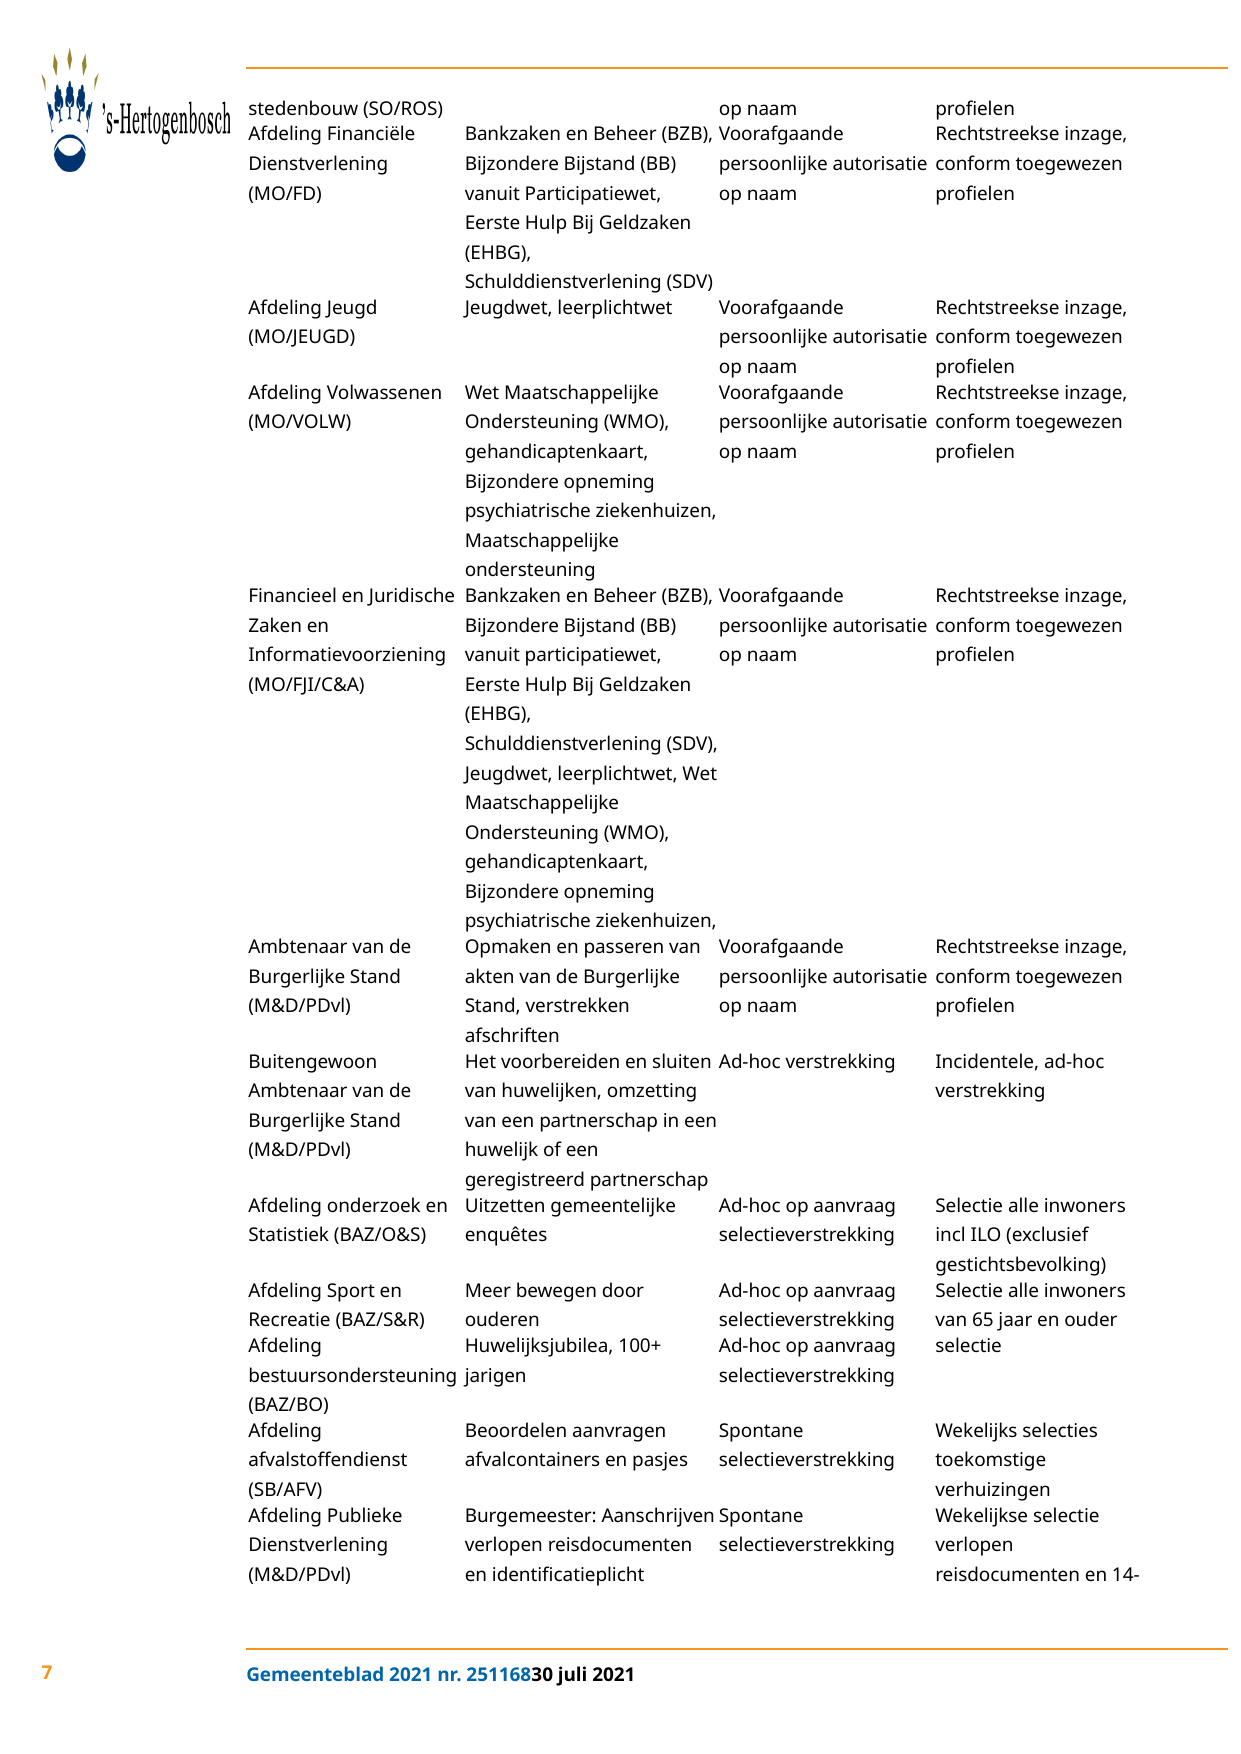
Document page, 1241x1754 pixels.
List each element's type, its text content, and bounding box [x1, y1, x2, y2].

table_cell Voorafgaande persoonlijke autorisatie op naam [719, 582, 935, 933]
table_cell Afdeling Publieke Dienstverlening (M&D/PDvl) [248, 1502, 464, 1587]
table_cell Voorafgaande persoonlijke autorisatie op naam [719, 294, 935, 379]
table_cell Buitengewoon Ambtenaar van de Burgerlijke Stand (M&D/PDvl) [248, 1048, 464, 1192]
table_cell Ad-hoc op aanvraag selectieverstrekking [719, 1192, 935, 1277]
table_cell Bankzaken en Beheer (BZB), Bijzondere Bijstand (BB) vanuit Participatiewet, Eerste Hulp Bij Geldzaken (EHBG), Schulddienstverlening (SDV) [465, 121, 719, 294]
table_cell Rechtstreekse inzage, conform toegewezen profielen [935, 121, 1152, 294]
table_cell Incidentele, ad-hoc verstrekking [935, 1048, 1152, 1192]
table_cell Ambtenaar van de Burgerlijke Stand (M&D/PDvl) [248, 934, 464, 1048]
table_cell Rechtstreekse inzage, conform toegewezen profielen [935, 582, 1152, 933]
table_cell Voorafgaande persoonlijke autorisatie op naam [719, 934, 935, 1048]
table_cell Afdeling Volwassenen (MO/VOLW) [248, 379, 464, 582]
table_cell Jeugdwet, leerplichtwet [465, 294, 719, 379]
picture [41, 47, 231, 172]
table_cell Rechtstreekse inzage, conform toegewezen profielen [935, 294, 1152, 379]
table_cell Spontane selectieverstrekking [719, 1417, 935, 1502]
table_cell Afdeling afvalstoffendienst (SB/AFV) [248, 1417, 464, 1502]
table_cell Ad-hoc op aanvraag selectieverstrekking [719, 1332, 935, 1417]
table_cell Meer bewegen door ouderen [465, 1277, 719, 1332]
table_cell Wekelijkse selectie verlopen reisdocumenten en 14- [935, 1502, 1152, 1587]
table_cell Financieel en Juridische Zaken en Informatievoorziening (MO/FJI/C&A) [248, 582, 464, 933]
table_cell Afdeling Sport en Recreatie (BAZ/S&R) [248, 1277, 464, 1332]
table_cell Voorafgaande persoonlijke autorisatie op naam [719, 379, 935, 582]
table_cell Selectie alle inwoners van 65 jaar en ouder [935, 1277, 1152, 1332]
table_cell Spontane selectieverstrekking [719, 1502, 935, 1587]
table_cell Opmaken en passeren van akten van de Burgerlijke Stand, verstrekken afschriften [465, 934, 719, 1048]
table_cell stedenbouw (SO/ROS) [248, 95, 464, 121]
table_cell Beoordelen aanvragen afvalcontainers en pasjes [465, 1417, 719, 1502]
table_cell Afdeling onderzoek en Statistiek (BAZ/O&S) [248, 1192, 464, 1277]
table_cell Burgemeester: Aanschrijven verlopen reisdocumenten en identificatieplicht [465, 1502, 719, 1587]
table_cell [465, 95, 719, 121]
table_cell Ad-hoc op aanvraag selectieverstrekking [719, 1277, 935, 1332]
table_cell Selectie alle inwoners incl ILO (exclusief gestichtsbevolking) [935, 1192, 1152, 1277]
table_cell Bankzaken en Beheer (BZB), Bijzondere Bijstand (BB) vanuit participatiewet, Eerste Hulp Bij Geldzaken (EHBG), Schulddienstverlening (SDV), Jeugdwet, leerplichtwet, Wet Maatschappelijke Ondersteuning (WMO), gehandicaptenkaart, Bijzondere opneming psychiatrische ziekenhuizen, [465, 582, 719, 933]
table_cell Huwelijksjubilea, 100+ jarigen [465, 1332, 719, 1417]
table_cell Ad-hoc verstrekking [719, 1048, 935, 1192]
table_cell selectie [935, 1332, 1152, 1417]
table_cell Afdeling Jeugd (MO/JEUGD) [248, 294, 464, 379]
table_cell Wekelijks selecties toekomstige verhuizingen [935, 1417, 1152, 1502]
table_cell Afdeling Financiële Dienstverlening (MO/FD) [248, 121, 464, 294]
table_cell Rechtstreekse inzage, conform toegewezen profielen [935, 934, 1152, 1048]
table_cell Uitzetten gemeentelijke enquêtes [465, 1192, 719, 1277]
table_cell Afdeling bestuursondersteuning (BAZ/BO) [248, 1332, 464, 1417]
table_cell profielen [935, 95, 1152, 121]
table_cell op naam [719, 95, 935, 121]
table_cell Wet Maatschappelijke Ondersteuning (WMO), gehandicaptenkaart, Bijzondere opneming psychiatrische ziekenhuizen, Maatschappelijke ondersteuning [465, 379, 719, 582]
table_cell Voorafgaande persoonlijke autorisatie op naam [719, 121, 935, 294]
table_cell Rechtstreekse inzage, conform toegewezen profielen [935, 379, 1152, 582]
table_cell Het voorbereiden en sluiten van huwelijken, omzetting van een partnerschap in een huwelijk of een geregistreerd partnerschap [465, 1048, 719, 1192]
